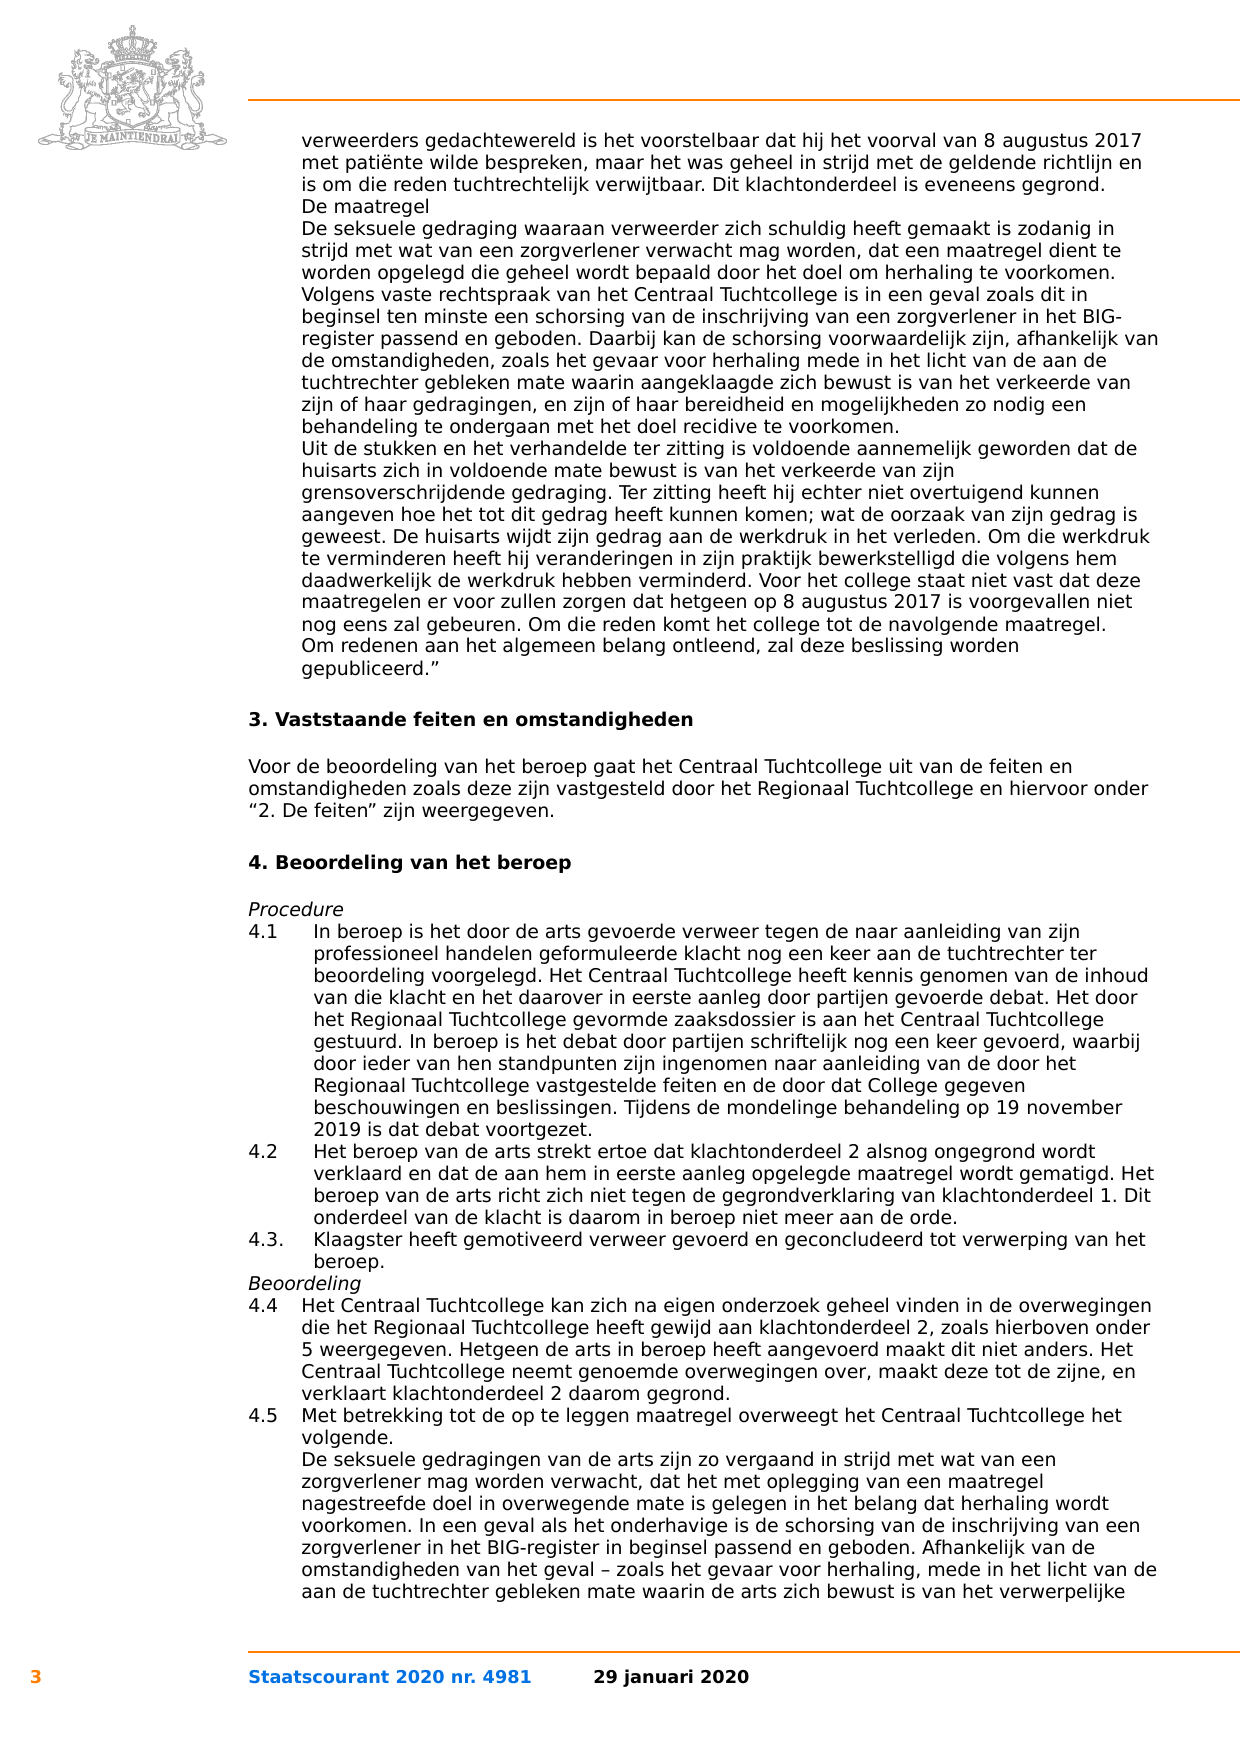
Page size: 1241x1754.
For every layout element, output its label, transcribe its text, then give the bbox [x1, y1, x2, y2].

text Procedure [248, 899, 1163, 921]
text 4.1 In beroep is het door de arts gevoerde verweer tegen de naar aanleiding van zijn professioneel handelen geformuleerde klacht nog een keer aan de tuchtrechter ter beoordeling voorgelegd. Het Centraal Tuchtcollege heeft kennis genomen van de inhoud van die klacht en het daarover in eerste aanleg door partijen gevoerde debat. Het door het Regionaal Tuchtcollege gevormde zaaksdossier is aan het Centraal Tuchtcollege gestuurd. In beroep is het debat door partijen schriftelijk nog een keer gevoerd, waarbij door ieder van hen standpunten zijn ingenomen naar aanleiding van de door het Regionaal Tuchtcollege vastgestelde feiten en de door dat College gegeven beschouwingen en beslissingen. Tijdens de mondelinge behandeling op 19 november 2019 is dat debat voortgezet. [248, 921, 1163, 1141]
subtitle 4. Beoordeling van het beroep [248, 852, 1163, 874]
text verweerders gedachtewereld is het voorstelbaar dat hij het voorval van 8 augustus 2017 met patiënte wilde bespreken, maar het was geheel in strijd met de geldende richtlijn en is om die reden tuchtrechtelijk verwijtbaar. Dit klachtonderdeel is eveneens gegrond. [301, 130, 1163, 196]
picture [38, 25, 227, 150]
text Uit de stukken en het verhandelde ter zitting is voldoende aannemelijk geworden dat de huisarts zich in voldoende mate bewust is van het verkeerde van zijn grensoverschrijdende gedraging. Ter zitting heeft hij echter niet overtuigend kunnen aangeven hoe het tot dit gedrag heeft kunnen komen; wat de oorzaak van zijn gedrag is geweest. De huisarts wijdt zijn gedrag aan de werkdruk in het verleden. Om die werkdruk te verminderen heeft hij veranderingen in zijn praktijk bewerkstelligd die volgens hem daadwerkelijk de werkdruk hebben verminderd. Voor het college staat niet vast dat deze maatregelen er voor zullen zorgen dat hetgeen op 8 augustus 2017 is voorgevallen niet nog eens zal gebeuren. Om die reden komt het college tot de navolgende maatregel. [301, 438, 1163, 635]
text De seksuele gedragingen van de arts zijn zo vergaand in strijd met wat van een zorgverlener mag worden verwacht, dat het met oplegging van een maatregel nagestreefde doel in overwegende mate is gelegen in het belang dat herhaling wordt voorkomen. In een geval als het onderhavige is de schorsing van de inschrijving van een zorgverlener in het BIG-register in beginsel passend en geboden. Afhankelijk van de omstandigheden van het geval – zoals het gevaar voor herhaling, mede in het licht van de aan de tuchtrechter gebleken mate waarin de arts zich bewust is van het verwerpelijke [301, 1449, 1163, 1603]
subtitle 3. Vaststaande feiten en omstandigheden [248, 709, 1163, 731]
text 4.5 Met betrekking tot de op te leggen maatregel overweegt het Centraal Tuchtcollege het volgende. [248, 1405, 1163, 1449]
text Beoordeling [248, 1273, 1163, 1295]
text 4.4 Het Centraal Tuchtcollege kan zich na eigen onderzoek geheel vinden in de overwegingen die het Regionaal Tuchtcollege heeft gewijd aan klachtonderdeel 2, zoals hierboven onder 5 weergegeven. Hetgeen de arts in beroep heeft aangevoerd maakt dit niet anders. Het Centraal Tuchtcollege neemt genoemde overwegingen over, maakt deze tot de zijne, en verklaart klachtonderdeel 2 daarom gegrond. [248, 1295, 1163, 1405]
text Voor de beoordeling van het beroep gaat het Centraal Tuchtcollege uit van de feiten en omstandigheden zoals deze zijn vastgesteld door het Regionaal Tuchtcollege en hiervoor onder “2. De feiten” zijn weergegeven. [248, 756, 1163, 822]
text 4.2 Het beroep van de arts strekt ertoe dat klachtonderdeel 2 alsnog ongegrond wordt verklaard en dat de aan hem in eerste aanleg opgelegde maatregel wordt gematigd. Het beroep van de arts richt zich niet tegen de gegrondverklaring van klachtonderdeel 1. Dit onderdeel van de klacht is daarom in beroep niet meer aan de orde. [248, 1141, 1163, 1229]
text Om redenen aan het algemeen belang ontleend, zal deze beslissing worden gepubliceerd.” [301, 635, 1163, 679]
text De seksuele gedraging waaraan verweerder zich schuldig heeft gemaakt is zodanig in strijd met wat van een zorgverlener verwacht mag worden, dat een maatregel dient te worden opgelegd die geheel wordt bepaald door het doel om herhaling te voorkomen. Volgens vaste rechtspraak van het Centraal Tuchtcollege is in een geval zoals dit in beginsel ten minste een schorsing van de inschrijving van een zorgverlener in het BIG-register passend en geboden. Daarbij kan de schorsing voorwaardelijk zijn, afhankelijk van de omstandigheden, zoals het gevaar voor herhaling mede in het licht van de aan de tuchtrechter gebleken mate waarin aangeklaagde zich bewust is van het verkeerde van zijn of haar gedragingen, en zijn of haar bereidheid en mogelijkheden zo nodig een behandeling te ondergaan met het doel recidive te voorkomen. [301, 218, 1163, 438]
text 4.3. Klaagster heeft gemotiveerd verweer gevoerd en geconcludeerd tot verwerping van het beroep. [248, 1229, 1163, 1273]
text De maatregel [301, 196, 1163, 218]
